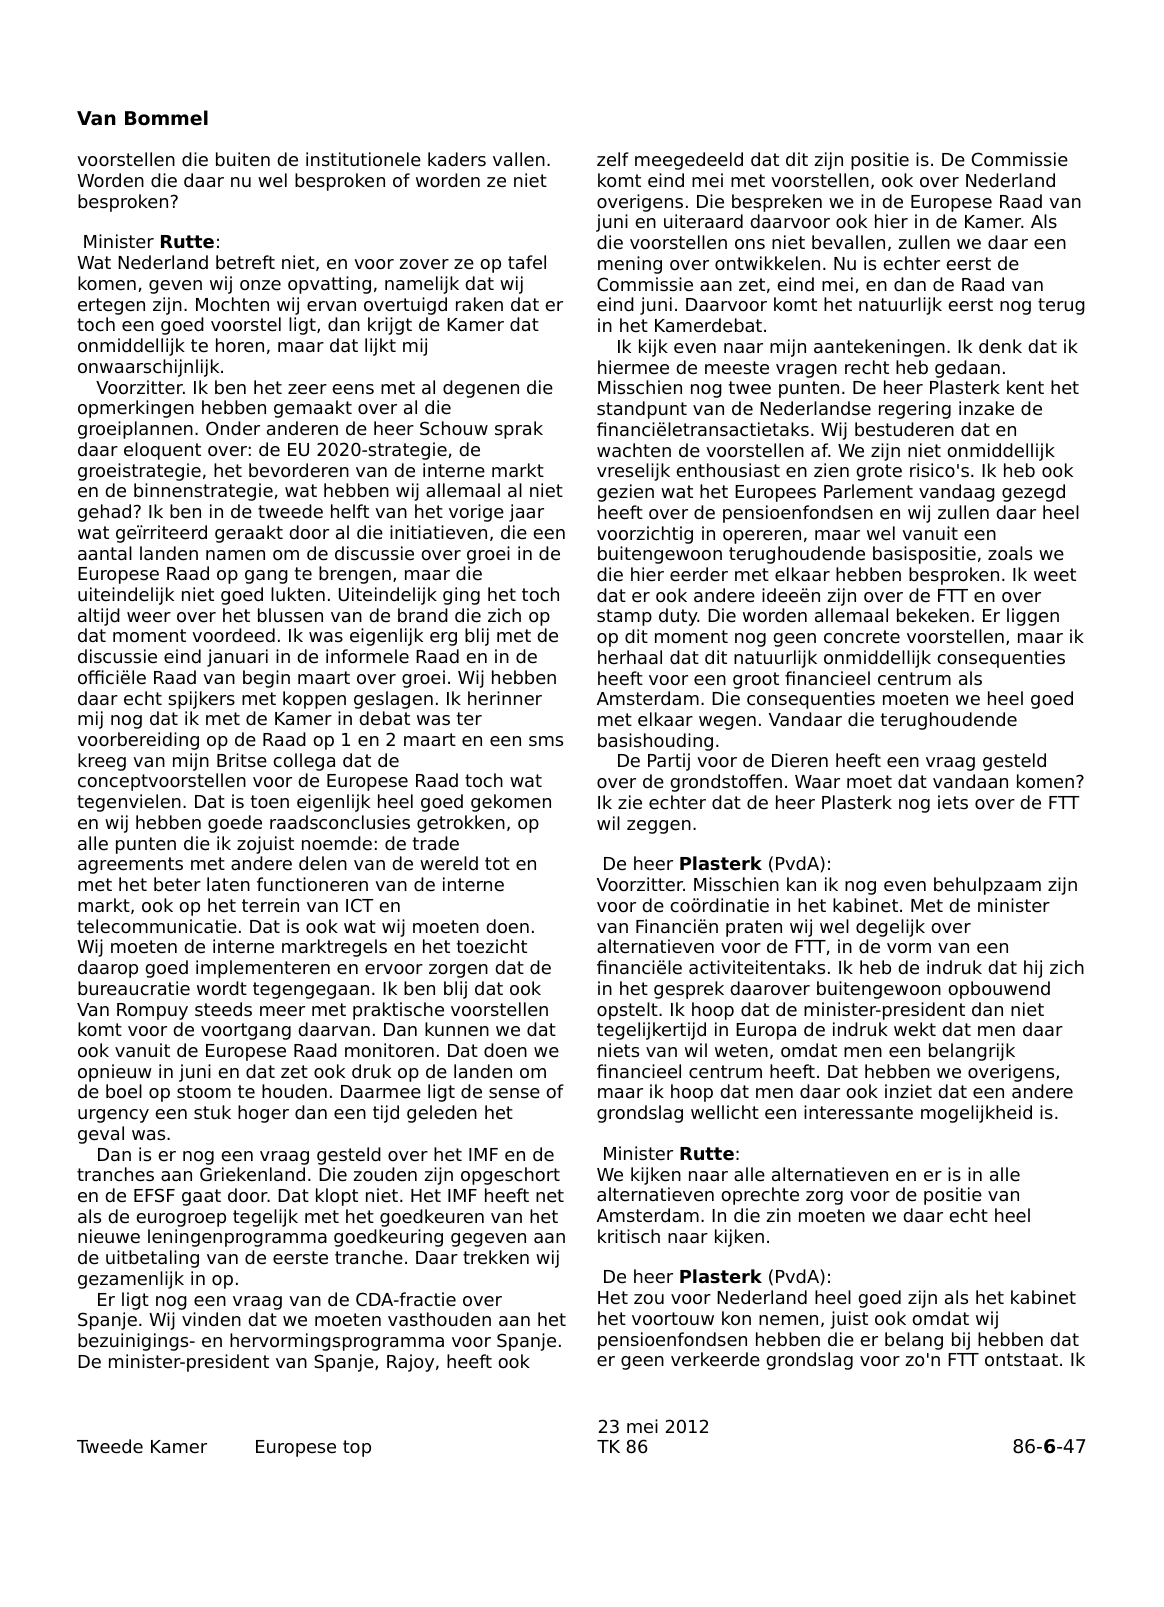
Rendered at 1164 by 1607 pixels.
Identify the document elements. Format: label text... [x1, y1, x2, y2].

text Het zou voor Nederland heel goed zijn als het kabinet het voortouw kon nemen, juist ook omdat wij pensioenfondsen hebben die er belang bij hebben dat er geen verkeerde grondslag voor zo'n FTT ontstaat. Ik [596, 1288, 1087, 1371]
text voorstellen die buiten de institutionele kaders vallen. Worden die daar nu wel besproken of worden ze niet besproken? [77, 150, 567, 212]
text Wat Nederland betreft niet, en voor zover ze op tafel komen, geven wij onze opvatting, namelijk dat wij ertegen zijn. Mochten wij ervan overtuigd raken dat er toch een goed voorstel ligt, dan krijgt de Kamer dat onmiddellijk te horen, maar dat lijkt mij onwaarschijnlijk. [77, 253, 567, 377]
text De heer Plasterk (PvdA): [596, 1267, 1087, 1288]
text Minister Rutte: [77, 232, 567, 253]
text Er ligt nog een vraag van de CDA-fractie over Spanje. Wij vinden dat we moeten vasthouden aan het bezuinigings- en hervormingsprogramma voor Spanje. De minister-president van Spanje, Rajoy, heeft ook [77, 1289, 567, 1372]
text De heer Plasterk (PvdA): [596, 854, 1087, 875]
text Voorzitter. Ik ben het zeer eens met al degenen die opmerkingen hebben gemaakt over al die groeiplannen. Onder anderen de heer Schouw sprak daar eloquent over: de EU 2020-strategie, de groeistrategie, het bevorderen van de interne markt en de binnenstrategie, wat hebben wij allemaal al niet gehad? Ik ben in de tweede helft van het vorige jaar wat geïrriteerd geraakt door al die initiatieven, die een aantal landen namen om de discussie over groei in de Europese Raad op gang te brengen, maar die uiteindelijk niet goed lukten. Uiteindelijk ging het toch altijd weer over het blussen van de brand die zich op dat moment voordeed. Ik was eigenlijk erg blij met de discussie eind januari in de informele Raad en in de officiële Raad van begin maart over groei. Wij hebben daar echt spijkers met koppen geslagen. Ik herinner mij nog dat ik met de Kamer in debat was ter voorbereiding op de Raad op 1 en 2 maart en een sms kreeg van mijn Britse collega dat de conceptvoorstellen voor de Europese Raad toch wat tegenvielen. Dat is toen eigenlijk heel goed gekomen en wij hebben goede raadsconclusies getrokken, op alle punten die ik zojuist noemde: de trade agreements met andere delen van de wereld tot en met het beter laten functioneren van de interne markt, ook op het terrein van ICT en telecommunicatie. Dat is ook wat wij moeten doen. Wij moeten de interne marktregels en het toezicht daarop goed implementeren en ervoor zorgen dat de bureaucratie wordt tegengegaan. Ik ben blij dat ook Van Rompuy steeds meer met praktische voorstellen komt voor de voortgang daarvan. Dan kunnen we dat ook vanuit de Europese Raad monitoren. Dat doen we opnieuw in juni en dat zet ook druk op de landen om de boel op stoom te houden. Daarmee ligt de sense of urgency een stuk hoger dan een tijd geleden het geval was. [77, 377, 567, 1144]
text Voorzitter. Misschien kan ik nog even behulpzaam zijn voor de coördinatie in het kabinet. Met de minister van Financiën praten wij wel degelijk over alternatieven voor de FTT, in de vorm van een financiële activiteitentaks. Ik heb de indruk dat hij zich in het gesprek daarover buitengewoon opbouwend opstelt. Ik hoop dat de minister-president dan niet tegelijkertijd in Europa de indruk wekt dat men daar niets van wil weten, omdat men een belangrijk financieel centrum heeft. Dat hebben we overigens, maar ik hoop dat men daar ook inziet dat een andere grondslag wellicht een interessante mogelijkheid is. [596, 875, 1087, 1124]
text zelf meegedeeld dat dit zijn positie is. De Commissie komt eind mei met voorstellen, ook over Nederland overigens. Die bespreken we in de Europese Raad van juni en uiteraard daarvoor ook hier in de Kamer. Als die voorstellen ons niet bevallen, zullen we daar een mening over ontwikkelen. Nu is echter eerst de Commissie aan zet, eind mei, en dan de Raad van eind juni. Daarvoor komt het natuurlijk eerst nog terug in het Kamerdebat. [596, 150, 1087, 337]
text We kijken naar alle alternatieven en er is in alle alternatieven oprechte zorg voor de positie van Amsterdam. In die zin moeten we daar echt heel kritisch naar kijken. [596, 1164, 1087, 1247]
text De Partij voor de Dieren heeft een vraag gesteld over de grondstoffen. Waar moet dat vandaan komen? Ik zie echter dat de heer Plasterk nog iets over de FTT wil zeggen. [596, 751, 1087, 834]
text Minister Rutte: [596, 1144, 1087, 1164]
text Dan is er nog een vraag gesteld over het IMF en de tranches aan Griekenland. Die zouden zijn opgeschort en de EFSF gaat door. Dat klopt niet. Het IMF heeft net als de eurogroep tegelijk met het goedkeuren van het nieuwe leningenprogramma goedkeuring gegeven aan de uitbetaling van de eerste tranche. Daar trekken wij gezamenlijk in op. [77, 1144, 567, 1289]
text Ik kijk even naar mijn aantekeningen. Ik denk dat ik hiermee de meeste vragen recht heb gedaan. Misschien nog twee punten. De heer Plasterk kent het standpunt van de Nederlandse regering inzake de financiëletransactietaks. Wij bestuderen dat en wachten de voorstellen af. We zijn niet onmiddellijk vreselijk enthousiast en zien grote risico's. Ik heb ook gezien wat het Europees Parlement vandaag gezegd heeft over de pensioenfondsen en wij zullen daar heel voorzichtig in opereren, maar wel vanuit een buitengewoon terughoudende basispositie, zoals we die hier eerder met elkaar hebben besproken. Ik weet dat er ook andere ideeën zijn over de FTT en over stamp duty. Die worden allemaal bekeken. Er liggen op dit moment nog geen concrete voorstellen, maar ik herhaal dat dit natuurlijk onmiddellijk consequenties heeft voor een groot financieel centrum als Amsterdam. Die consequenties moeten we heel goed met elkaar wegen. Vandaar die terughoudende basishouding. [596, 337, 1087, 751]
